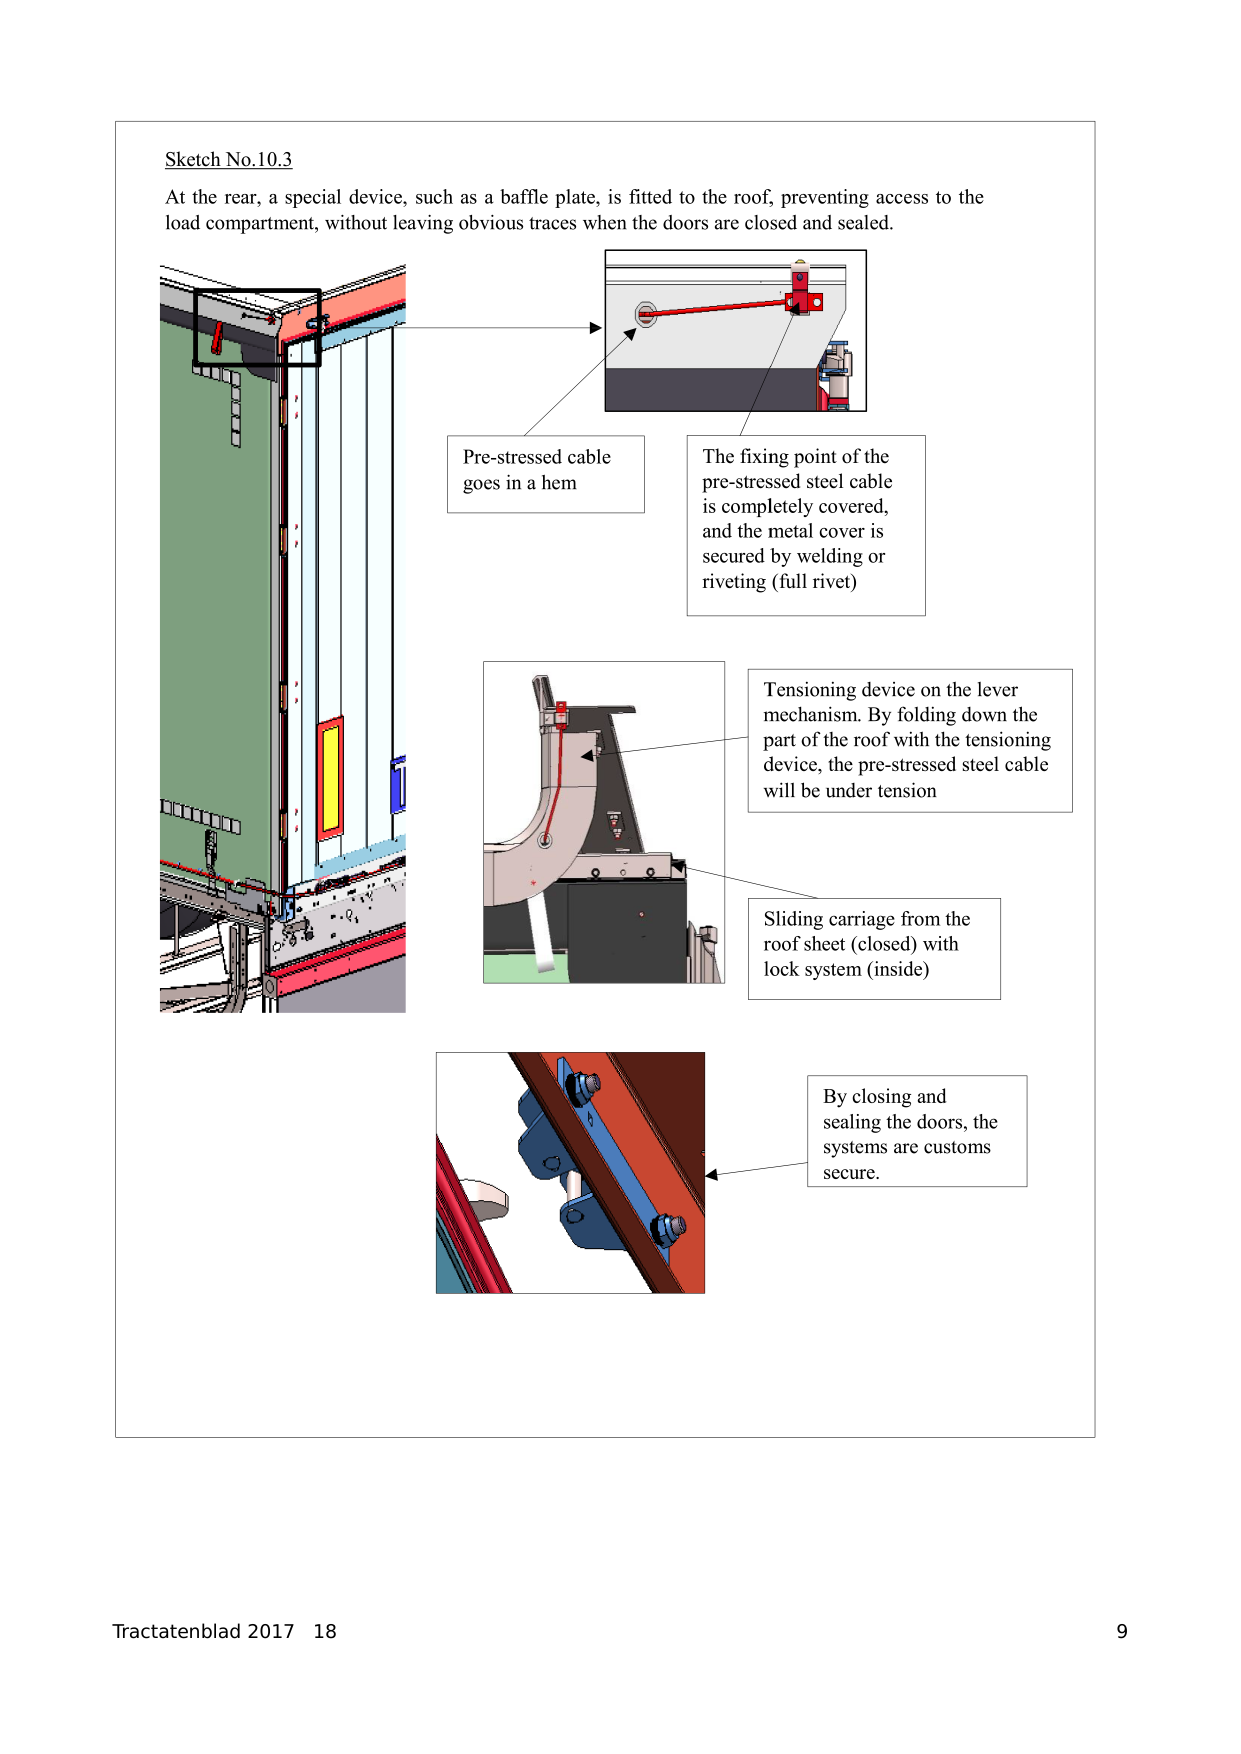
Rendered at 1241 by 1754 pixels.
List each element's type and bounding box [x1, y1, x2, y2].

picture [112, 116, 1099, 1439]
